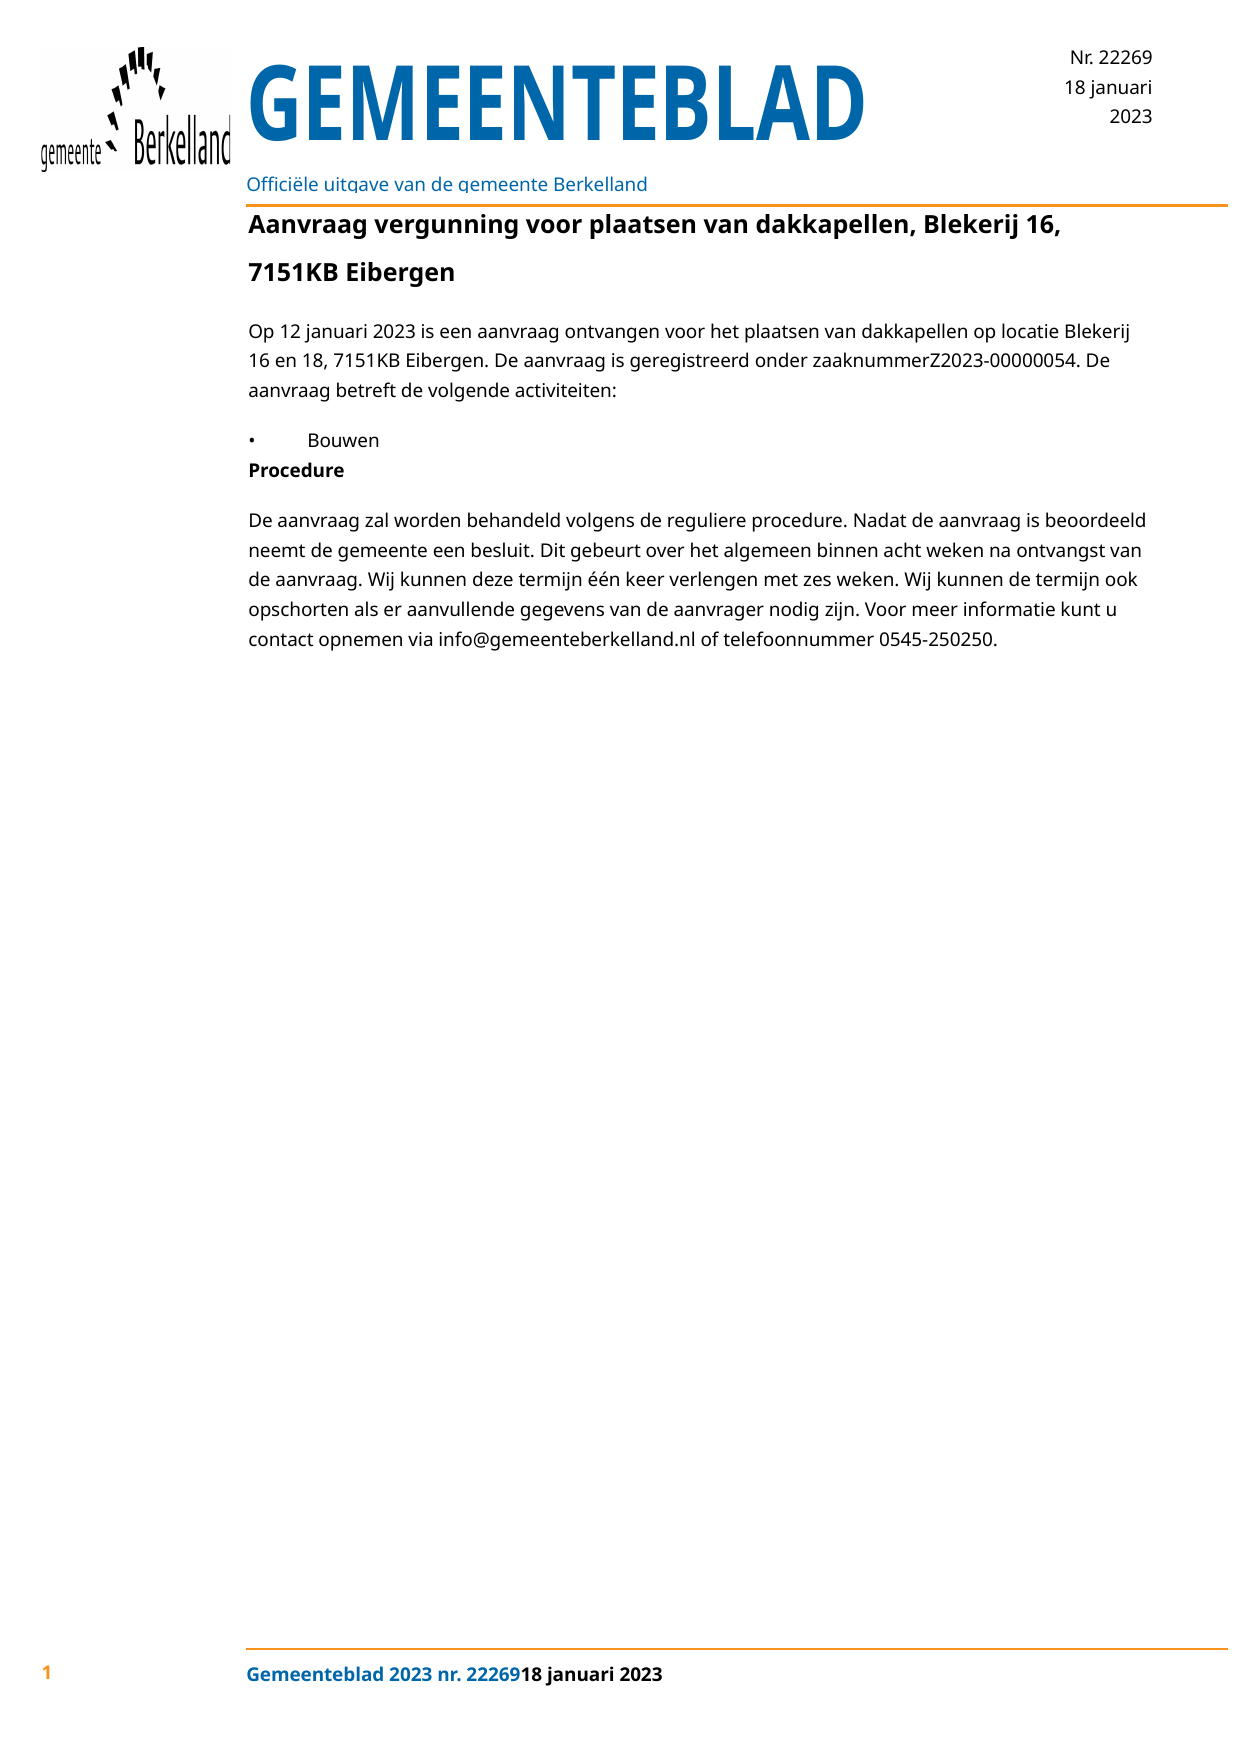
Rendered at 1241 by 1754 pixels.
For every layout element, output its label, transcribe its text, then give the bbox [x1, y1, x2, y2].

text Op 12 januari 2023 is een aanvraag ontvangen voor het plaatsen van dakkapellen op locatie Blekerij 16 en 18, 7151KB Eibergen. De aanvraag is geregistreerd onder zaaknummerZ2023-00000054. De aanvraag betreft de volgende activiteiten: [248, 318, 1152, 403]
text De aanvraag zal worden behandeld volgens de reguliere procedure. Nadat de aanvraag is beoordeeld neemt de gemeente een besluit. Dit gebeurt over het algemeen binnen acht weken na ontvangst van de aanvraag. Wij kunnen deze termijn één keer verlengen met zes weken. Wij kunnen de termijn ook opschorten als er aanvullende gegevens van de aanvrager nodig zijn. Voor meer informatie kunt u contact opnemen via info@gemeenteberkelland.nl of telefoonnummer 0545-250250. [248, 507, 1152, 652]
text Procedure [248, 457, 1152, 483]
picture [41, 47, 231, 172]
list Bouwen [248, 427, 1152, 453]
text Aanvraag vergunning voor plaatsen van dakkapellen, Blekerij 16, 7151KB Eibergen [248, 207, 1152, 288]
